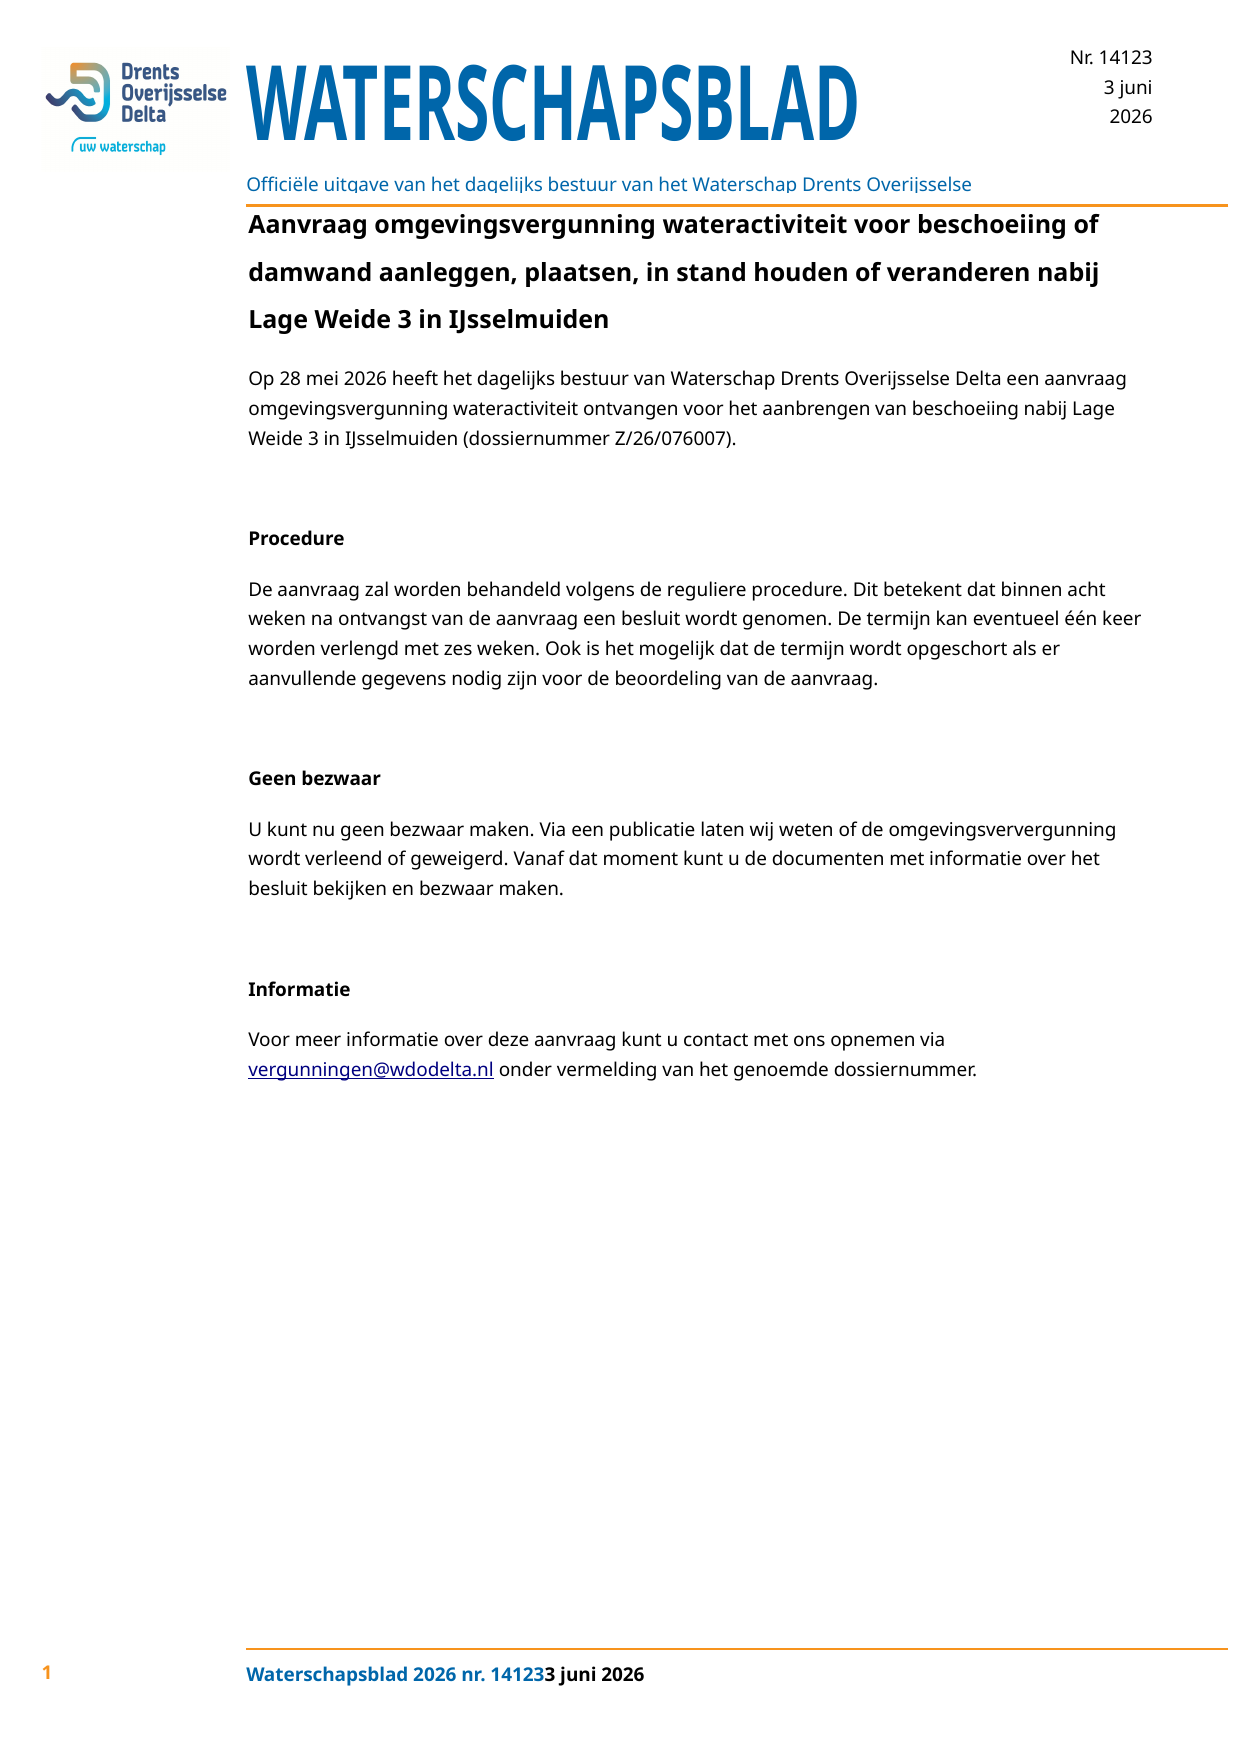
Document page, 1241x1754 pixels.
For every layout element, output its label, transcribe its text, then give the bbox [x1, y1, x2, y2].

text De aanvraag zal worden behandeld volgens de reguliere procedure. Dit betekent dat binnen acht weken na ontvangst van de aanvraag een besluit wordt genomen. De termijn kan eventueel één keer worden verlengd met zes weken. Ook is het mogelijk dat de termijn wordt opgeschort als er aanvullende gegevens nodig zijn voor de beoordeling van de aanvraag. [248, 576, 1152, 690]
text Geen bezwaar [248, 766, 1152, 791]
text U kunt nu geen bezwaar maken. Via een publicatie laten wij weten of de omgevingsververgunning wordt verleend of geweigerd. Vanaf dat moment kunt u de documenten met informatie over het besluit bekijken en bezwaar maken. [248, 816, 1152, 901]
text Procedure [248, 526, 1152, 551]
text Informatie [248, 976, 1152, 1002]
text Voor meer informatie over deze aanvraag kunt u contact met ons opnemen via vergunningen@wdodelta.nl onder vermelding van het genoemde dossiernummer. [248, 1026, 1152, 1082]
picture [41, 47, 231, 172]
text Op 28 mei 2026 heeft het dagelijks bestuur van Waterschap Drents Overijsselse Delta een aanvraag omgevingsvergunning wateractiviteit ontvangen voor het aanbrengen van beschoeiing nabij Lage Weide 3 in IJsselmuiden (dossiernummer Z/26/076007). [248, 366, 1152, 450]
text Aanvraag omgevingsvergunning wateractiviteit voor beschoeiing of damwand aanleggen, plaatsen, in stand houden of veranderen nabij Lage Weide 3 in IJsselmuiden [248, 207, 1152, 336]
